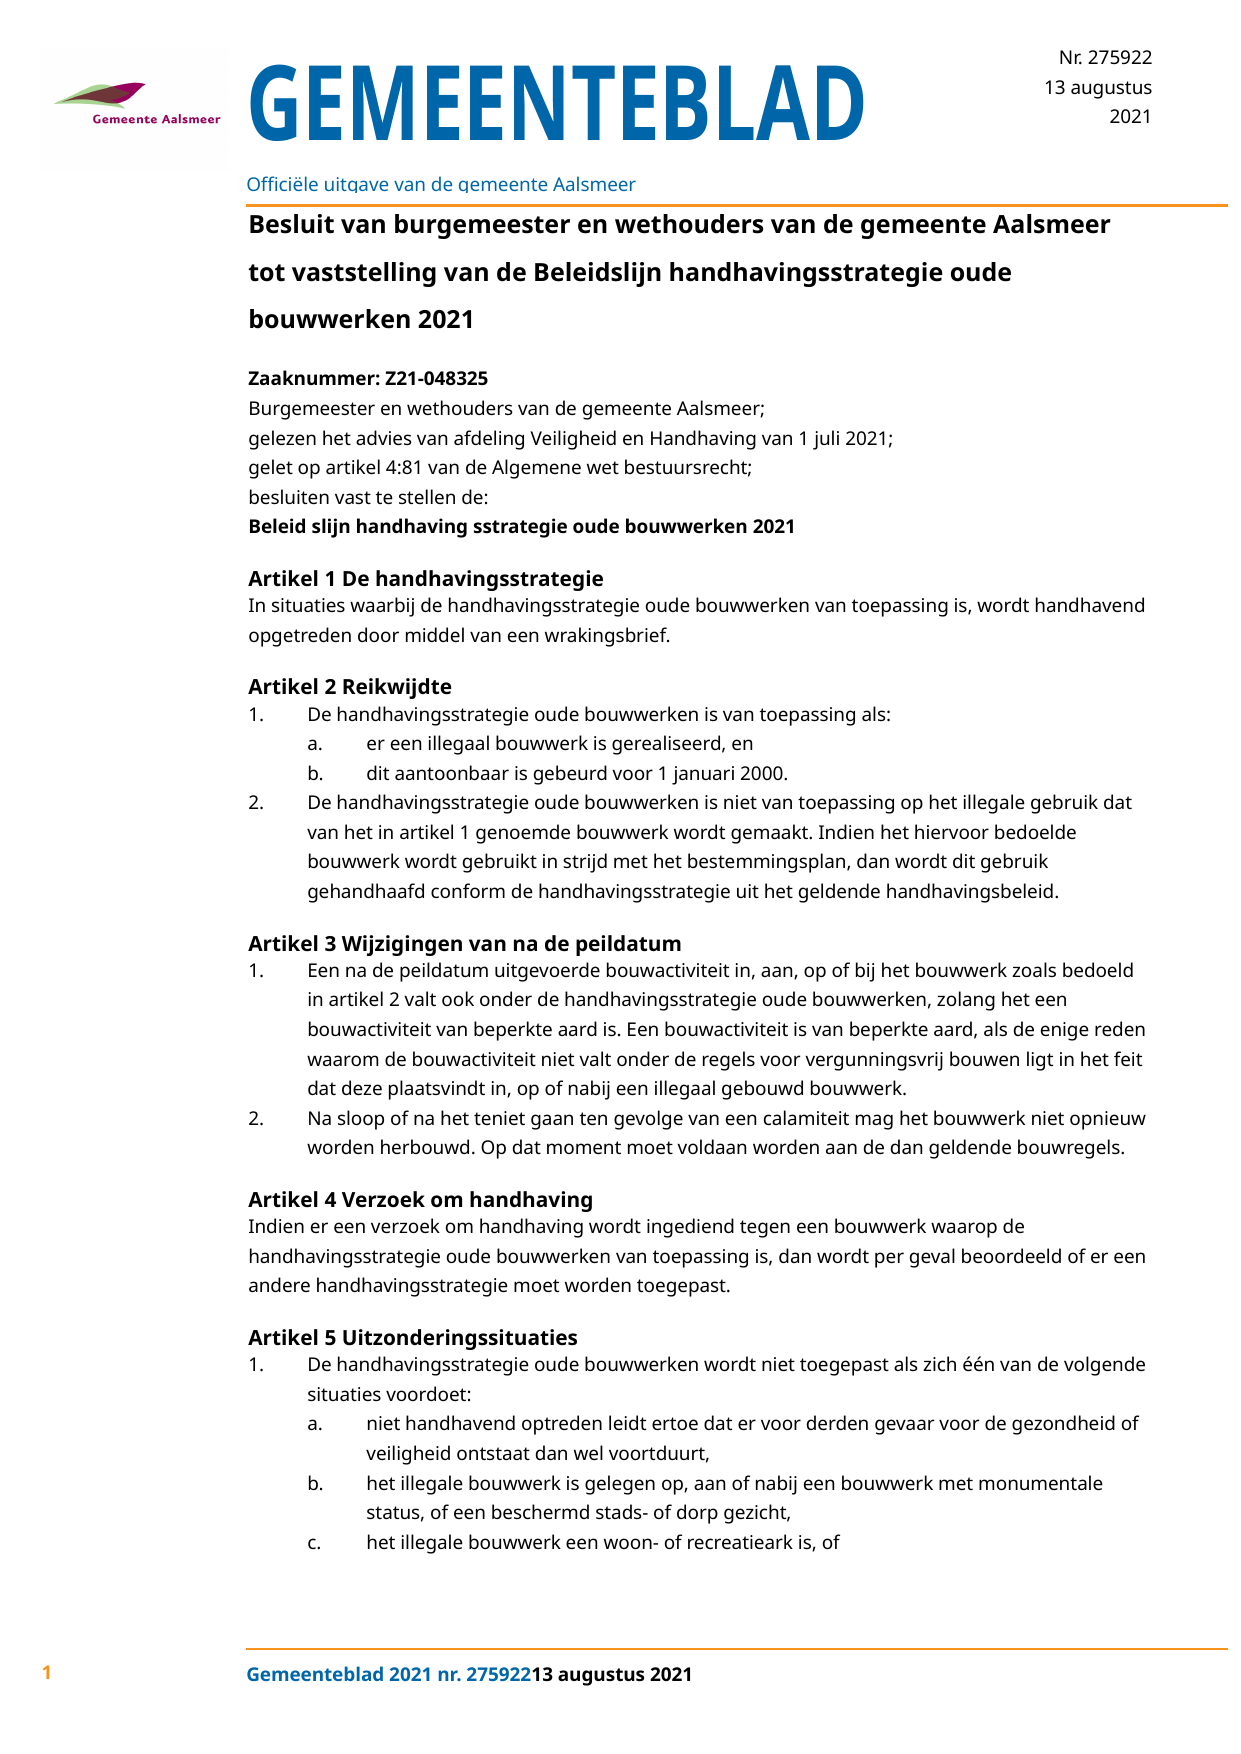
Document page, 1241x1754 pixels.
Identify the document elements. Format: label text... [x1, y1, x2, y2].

list dit aantoonbaar is gebeurd voor 1 januari 2000. [307, 760, 1152, 786]
list het illegale bouwwerk een woon- of recreatieark is, of [307, 1529, 1152, 1555]
text besluiten vast te stellen de: [248, 484, 1152, 509]
list Na sloop of na het teniet gaan ten gevolge van een calamiteit mag het bouwwerk niet opnieuw worden herbouwd. Op dat moment moet voldaan worden aan de dan geldende bouwregels. [248, 1105, 1152, 1160]
text Artikel 3 Wijzigingen van na de peildatum [248, 929, 1152, 957]
text Burgemeester en wethouders van de gemeente Aalsmeer; [248, 395, 1152, 421]
list De handhavingsstrategie oude bouwwerken wordt niet toegepast als zich één van de volgende situaties voordoet: [248, 1351, 1152, 1407]
text gelet op artikel 4:81 van de Algemene wet bestuursrecht; [248, 454, 1152, 480]
list De handhavingsstrategie oude bouwwerken is niet van toepassing op het illegale gebruik dat van het in artikel 1 genoemde bouwwerk wordt gemaakt. Indien het hiervoor bedoelde bouwwerk wordt gebruikt in strijd met het bestemmingsplan, dan wordt dit gebruik gehandhaafd conform de handhavingsstrategie uit het geldende handhavingsbeleid. [248, 789, 1152, 904]
text Indien er een verzoek om handhaving wordt ingediend tegen een bouwwerk waarop de handhavingsstrategie oude bouwwerken van toepassing is, dan wordt per geval beoordeeld of er een andere handhavingsstrategie moet worden toegepast. [248, 1213, 1152, 1298]
text Besluit van burgemeester en wethouders van de gemeente Aalsmeer tot vaststelling van de Beleidslijn handhavingsstrategie oude bouwwerken 2021 [248, 207, 1152, 336]
text Artikel 2 Reikwijdte [248, 672, 1152, 701]
text gelezen het advies van afdeling Veiligheid en Handhaving van 1 juli 2021; [248, 425, 1152, 450]
text Artikel 5 Uitzonderingssituaties [248, 1323, 1152, 1351]
text In situaties waarbij de handhavingsstrategie oude bouwwerken van toepassing is, wordt handhavend opgetreden door middel van een wrakingsbrief. [248, 592, 1152, 648]
text Beleid slijn handhaving sstrategie oude bouwwerken 2021 [248, 513, 1152, 539]
text Zaaknummer: Z21-048325 [248, 366, 1152, 391]
list Een na de peildatum uitgevoerde bouwactiviteit in, aan, op of bij het bouwwerk zoals bedoeld in artikel 2 valt ook onder de handhavingsstrategie oude bouwwerken, zolang het een bouwactiviteit van beperkte aard is. Een bouwactiviteit is van beperkte aard, als de enige reden waarom de bouwactiviteit niet valt onder de regels voor vergunningsvrij bouwen ligt in het feit dat deze plaatsvindt in, op of nabij een illegaal gebouwd bouwwerk. [248, 957, 1152, 1101]
picture [41, 47, 231, 172]
list het illegale bouwwerk is gelegen op, aan of nabij een bouwwerk met monumentale status, of een beschermd stads- of dorp gezicht, [307, 1470, 1152, 1525]
list er een illegaal bouwwerk is gerealiseerd, en [307, 730, 1152, 756]
text Artikel 4 Verzoek om handhaving [248, 1185, 1152, 1213]
text Artikel 1 De handhavingsstrategie [248, 564, 1152, 592]
list De handhavingsstrategie oude bouwwerken is van toepassing als: [248, 701, 1152, 726]
list niet handhavend optreden leidt ertoe dat er voor derden gevaar voor de gezondheid of veiligheid ontstaat dan wel voortduurt, [307, 1411, 1152, 1466]
